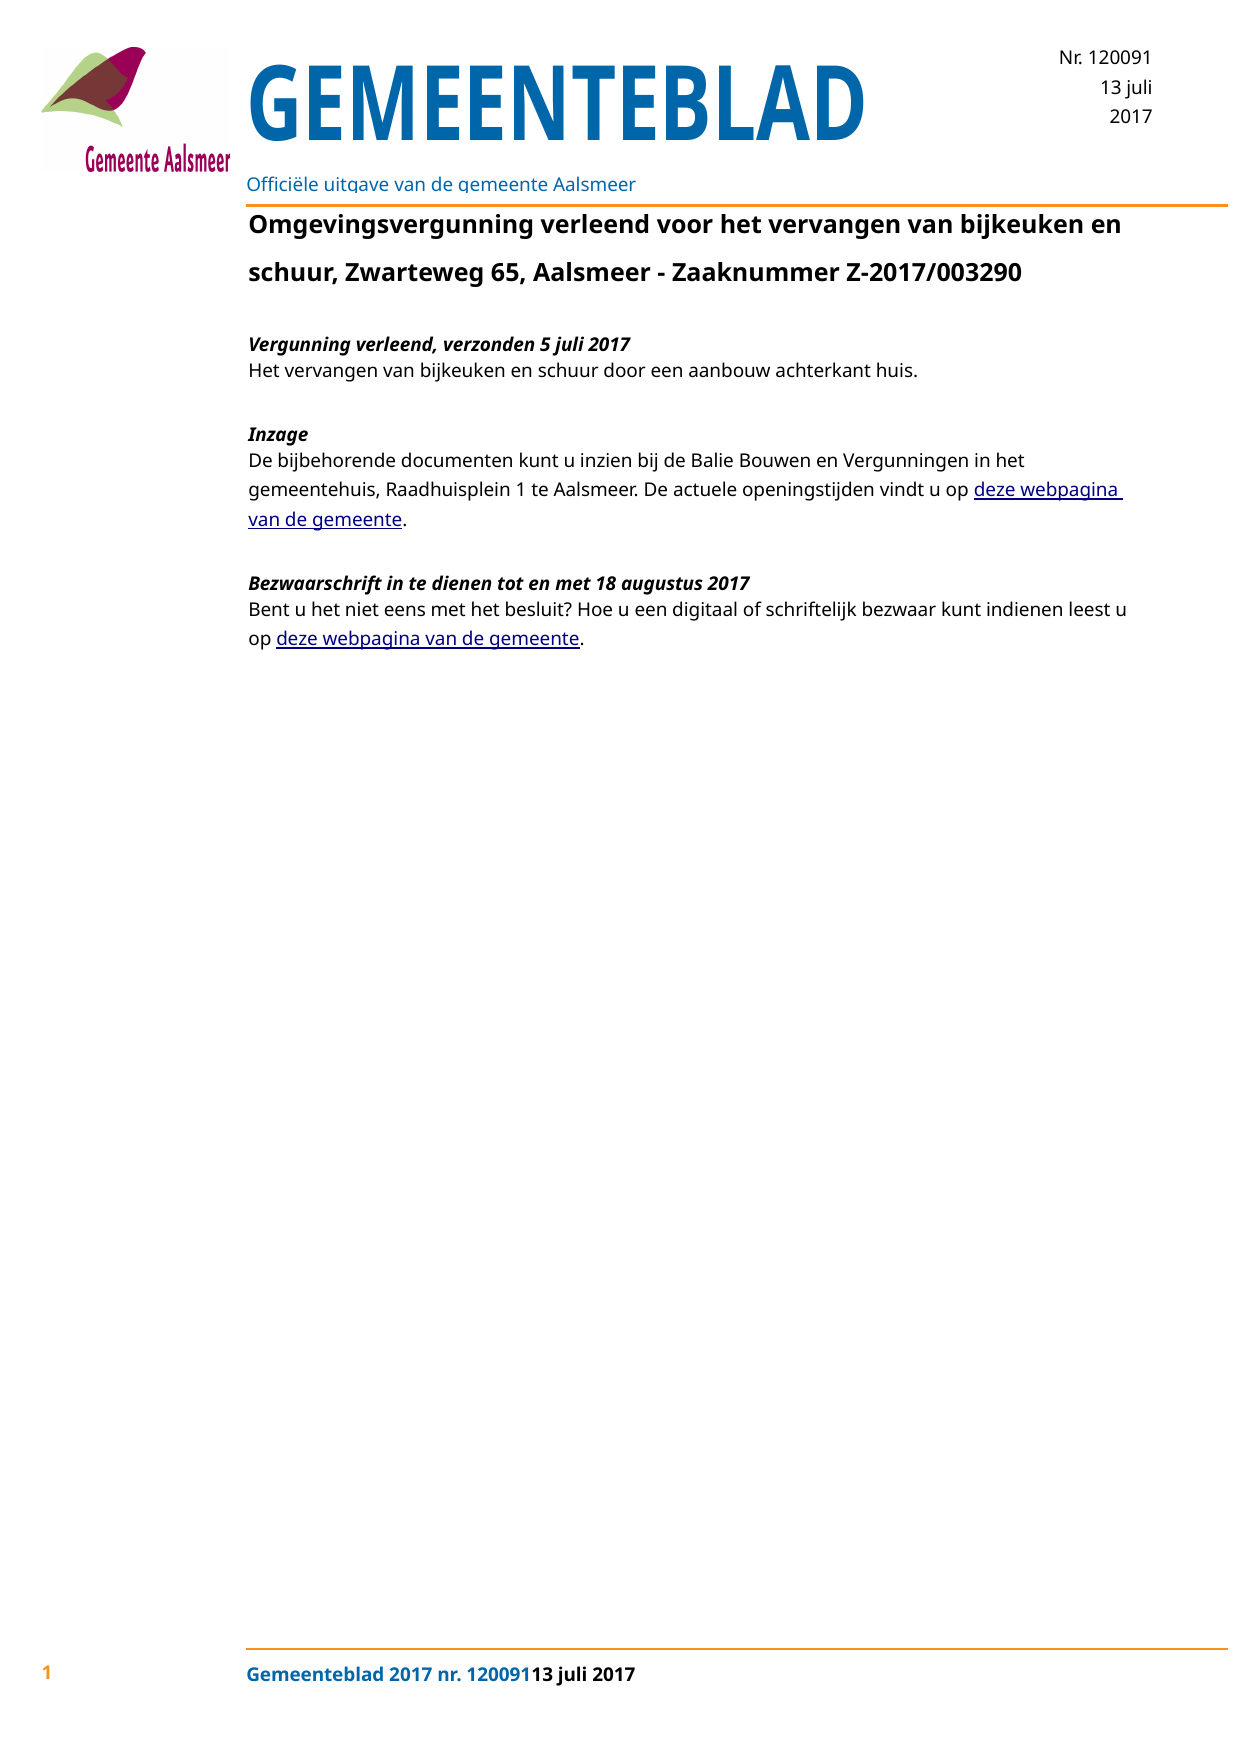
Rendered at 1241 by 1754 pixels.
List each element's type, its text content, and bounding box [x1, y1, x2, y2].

text Bezwaarschrift in te dienen tot en met 18 augustus 2017 [248, 570, 1152, 596]
text Omgevingsvergunning verleend voor het vervangen van bijkeuken en schuur, Zwarteweg 65, Aalsmeer - Zaaknummer Z-2017/003290 [248, 207, 1152, 288]
picture [41, 47, 231, 172]
text Vergunning verleend, verzonden 5 juli 2017 [248, 331, 1152, 357]
text Inzage [248, 421, 1152, 447]
text De bijbehorende documenten kunt u inzien bij de Balie Bouwen en Vergunningen in het gemeentehuis, Raadhuisplein 1 te Aalsmeer. De actuele openingstijden vindt u op deze webpagina van de gemeente. [248, 447, 1152, 532]
text Het vervangen van bijkeuken en schuur door een aanbouw achterkant huis. [248, 357, 1152, 383]
text Bent u het niet eens met het besluit? Hoe u een digitaal of schriftelijk bezwaar kunt indienen leest u op deze webpagina van de gemeente. [248, 596, 1152, 651]
